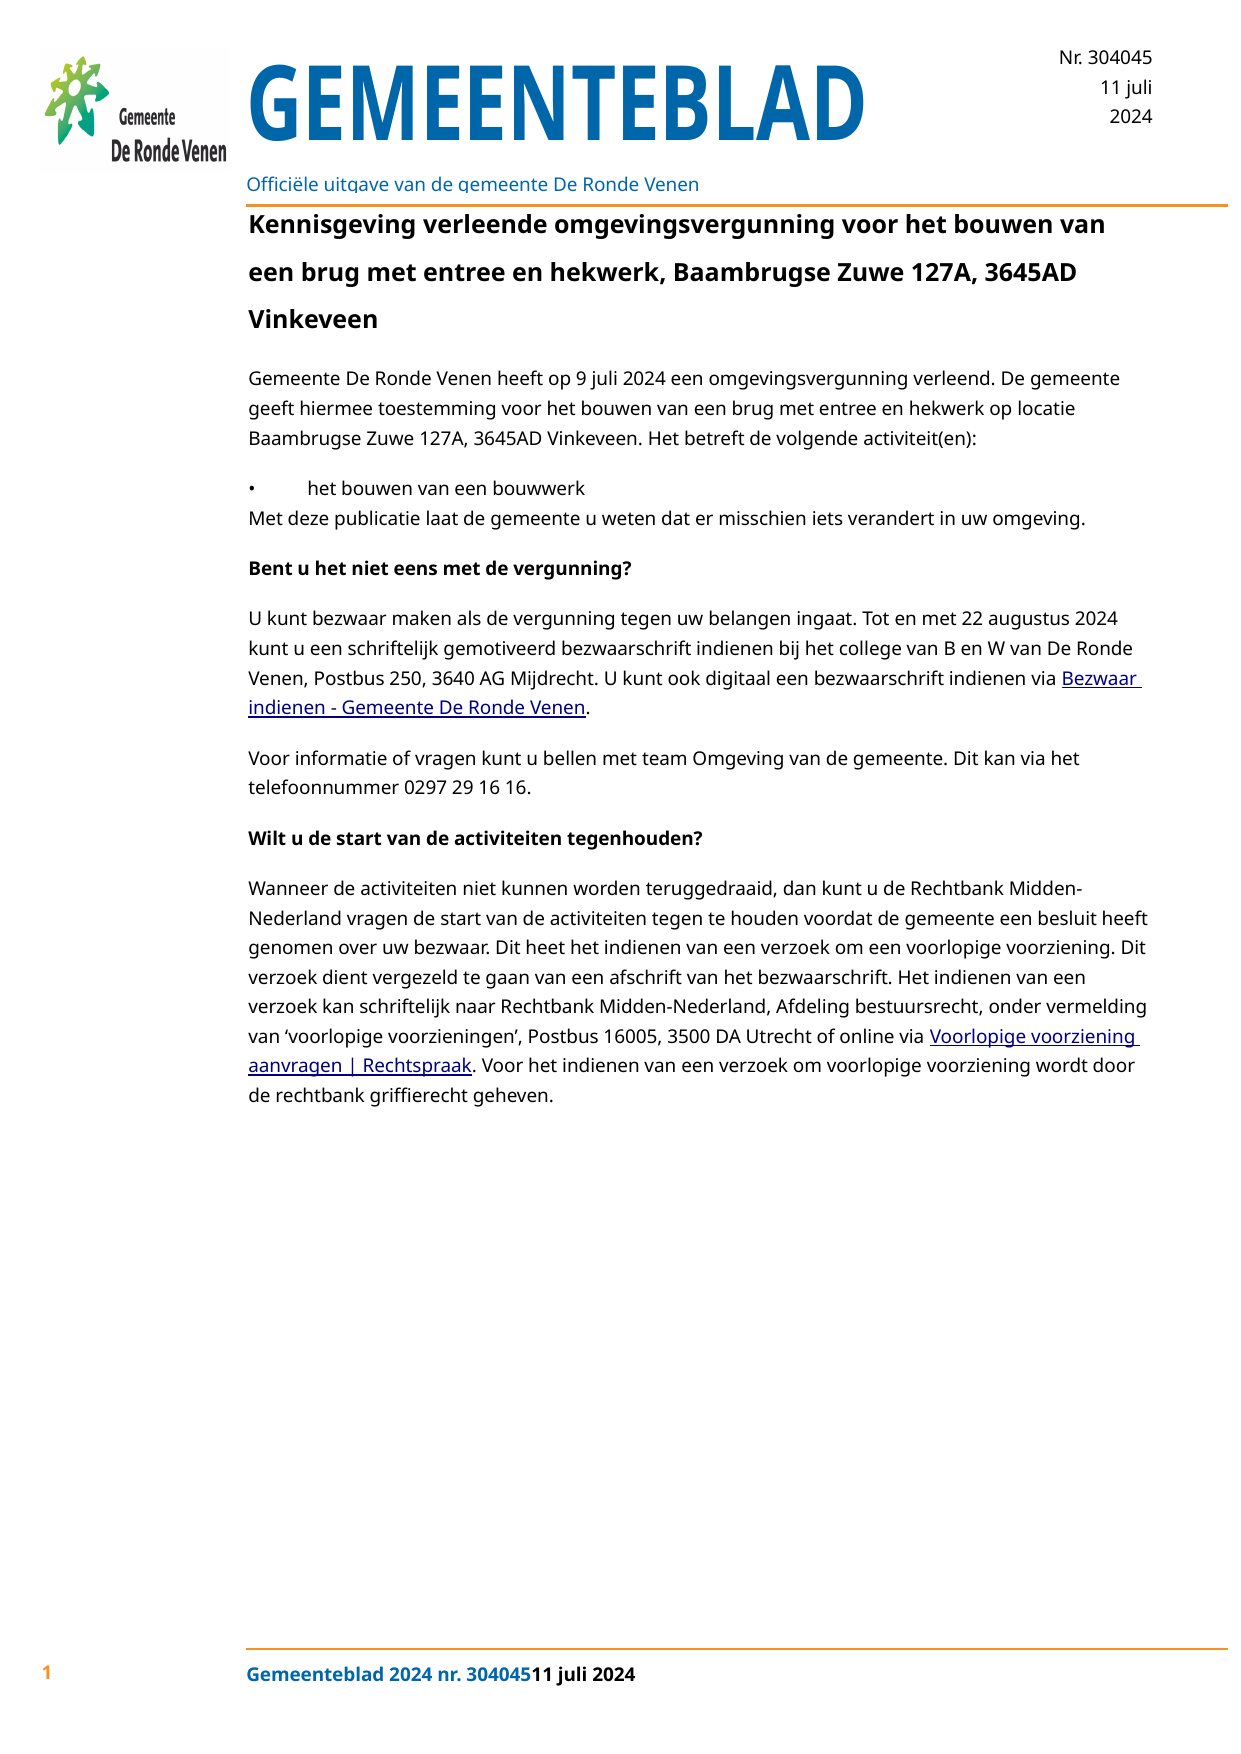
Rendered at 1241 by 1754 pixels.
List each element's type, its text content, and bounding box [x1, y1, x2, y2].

text Met deze publicatie laat de gemeente u weten dat er misschien iets verandert in uw omgeving. [248, 505, 1152, 530]
list het bouwen van een bouwwerk [248, 475, 1152, 501]
text Gemeente De Ronde Venen heeft op 9 juli 2024 een omgevingsvergunning verleend. De gemeente geeft hiermee toestemming voor het bouwen van een brug met entree en hekwerk op locatie Baambrugse Zuwe 127A, 3645AD Vinkeveen. Het betreft de volgende activiteit(en): [248, 366, 1152, 450]
text Wilt u de start van de activiteiten tegenhouden? [248, 825, 1152, 850]
text U kunt bezwaar maken als de vergunning tegen uw belangen ingaat. Tot en met 22 augustus 2024 kunt u een schriftelijk gemotiveerd bezwaarschrift indienen bij het college van B en W van De Ronde Venen, Postbus 250, 3640 AG Mijdrecht. U kunt ook digitaal een bezwaarschrift indienen via Bezwaar indienen - Gemeente De Ronde Venen. [248, 606, 1152, 720]
text Kennisgeving verleende omgevingsvergunning voor het bouwen van een brug met entree en hekwerk, Baambrugse Zuwe 127A, 3645AD Vinkeveen [248, 207, 1152, 336]
text Bent u het niet eens met de vergunning? [248, 555, 1152, 581]
picture [41, 47, 231, 172]
text Voor informatie of vragen kunt u bellen met team Omgeving van de gemeente. Dit kan via het telefoonnummer 0297 29 16 16. [248, 745, 1152, 800]
text Wanneer de activiteiten niet kunnen worden teruggedraaid, dan kunt u de Rechtbank Midden-Nederland vragen de start van de activiteiten tegen te houden voordat de gemeente een besluit heeft genomen over uw bezwaar. Dit heet het indienen van een verzoek om een voorlopige voorziening. Dit verzoek dient vergezeld te gaan van een afschrift van het bezwaarschrift. Het indienen van een verzoek kan schriftelijk naar Rechtbank Midden-Nederland, Afdeling bestuursrecht, onder vermelding van ‘voorlopige voorzieningen’, Postbus 16005, 3500 DA Utrecht of online via Voorlopige voorziening aanvragen | Rechtspraak. Voor het indienen van een verzoek om voorlopige voorziening wordt door de rechtbank griffierecht geheven. [248, 875, 1152, 1108]
